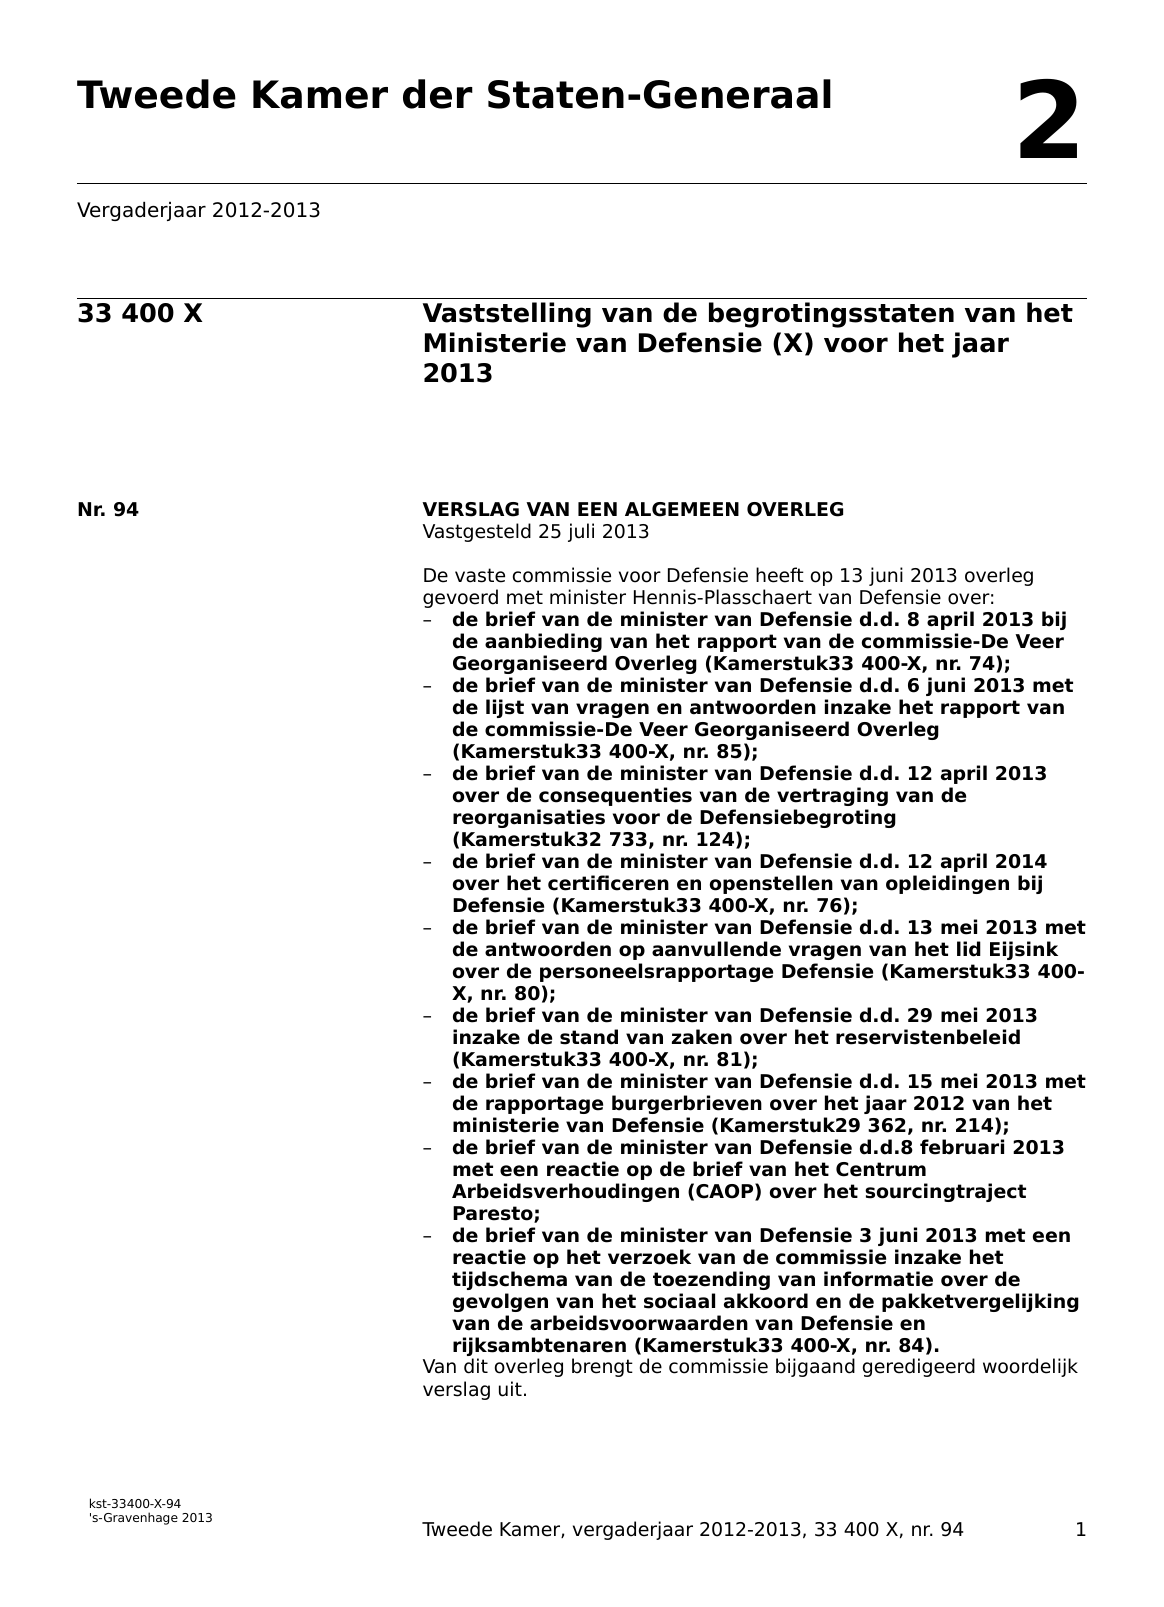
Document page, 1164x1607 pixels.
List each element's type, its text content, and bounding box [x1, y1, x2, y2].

text – de brief van de minister van Defensie d.d. 15 mei 2013 met de rapportage burgerbrieven over het jaar 2012 van het ministerie van Defensie (Kamerstuk29 362, nr. 214); [422, 1071, 1087, 1137]
text – de brief van de minister van Defensie d.d. 12 april 2014 over het certificeren en openstellen van opleidingen bij Defensie (Kamerstuk33 400-X, nr. 76); [422, 851, 1087, 917]
subtitle Nr. 94 VERSLAG VAN EEN ALGEMEEN OVERLEG [77, 499, 1087, 521]
text – de brief van de minister van Defensie d.d. 8 april 2013 bij de aanbieding van het rapport van de commissie-De Veer Georganiseerd Overleg (Kamerstuk33 400-X, nr. 74); [422, 609, 1087, 675]
text Vastgesteld 25 juli 2013 [422, 521, 1087, 543]
table_cell Vergaderjaar 2012-2013 [77, 184, 1087, 298]
text – de brief van de minister van Defensie d.d. 6 juni 2013 met de lijst van vragen en antwoorden inzake het rapport van de commissie-De Veer Georganiseerd Overleg (Kamerstuk33 400-X, nr. 85); [422, 675, 1087, 763]
text – de brief van de minister van Defensie d.d. 29 mei 2013 inzake de stand van zaken over het reservistenbeleid (Kamerstuk33 400-X, nr. 81); [422, 1005, 1087, 1071]
text De vaste commissie voor Defensie heeft op 13 juni 2013 overleg gevoerd met minister Hennis-Plasschaert van Defensie over: [422, 565, 1087, 609]
text – de brief van de minister van Defensie d.d. 13 mei 2013 met de antwoorden op aanvullende vragen van het lid Eijsink over de personeelsrapportage Defensie (Kamerstuk33 400-X, nr. 80); [422, 917, 1087, 1005]
text Van dit overleg brengt de commissie bijgaand geredigeerd woordelijk verslag uit. [422, 1356, 1087, 1400]
table_header Tweede Kamer der Staten-Generaal [77, 59, 886, 183]
text 's-Gravenhage 2013 [88, 1511, 323, 1525]
text kst-33400-X-94 [88, 1497, 323, 1511]
text – de brief van de minister van Defensie 3 juni 2013 met een reactie op het verzoek van de commissie inzake het tijdschema van de toezending van informatie over de gevolgen van het sociaal akkoord en de pakketvergelijking van de arbeidsvoorwaarden van Defensie en rijksambtenaren (Kamerstuk33 400-X, nr. 84). [422, 1224, 1087, 1356]
text – de brief van de minister van Defensie d.d. 12 april 2013 over de consequenties van de vertraging van de reorganisaties voor de Defensiebegroting (Kamerstuk32 733, nr. 124); [422, 763, 1087, 851]
table_header 2 [886, 59, 1087, 183]
subtitle 33 400 X Vaststelling van de begrotingsstaten van het Ministerie van Defensie (X) voor het jaar 2013 [77, 299, 1087, 388]
text – de brief van de minister van Defensie d.d.8 februari 2013 met een reactie op de brief van het Centrum Arbeidsverhoudingen (CAOP) over het sourcingtraject Paresto; [422, 1137, 1087, 1224]
